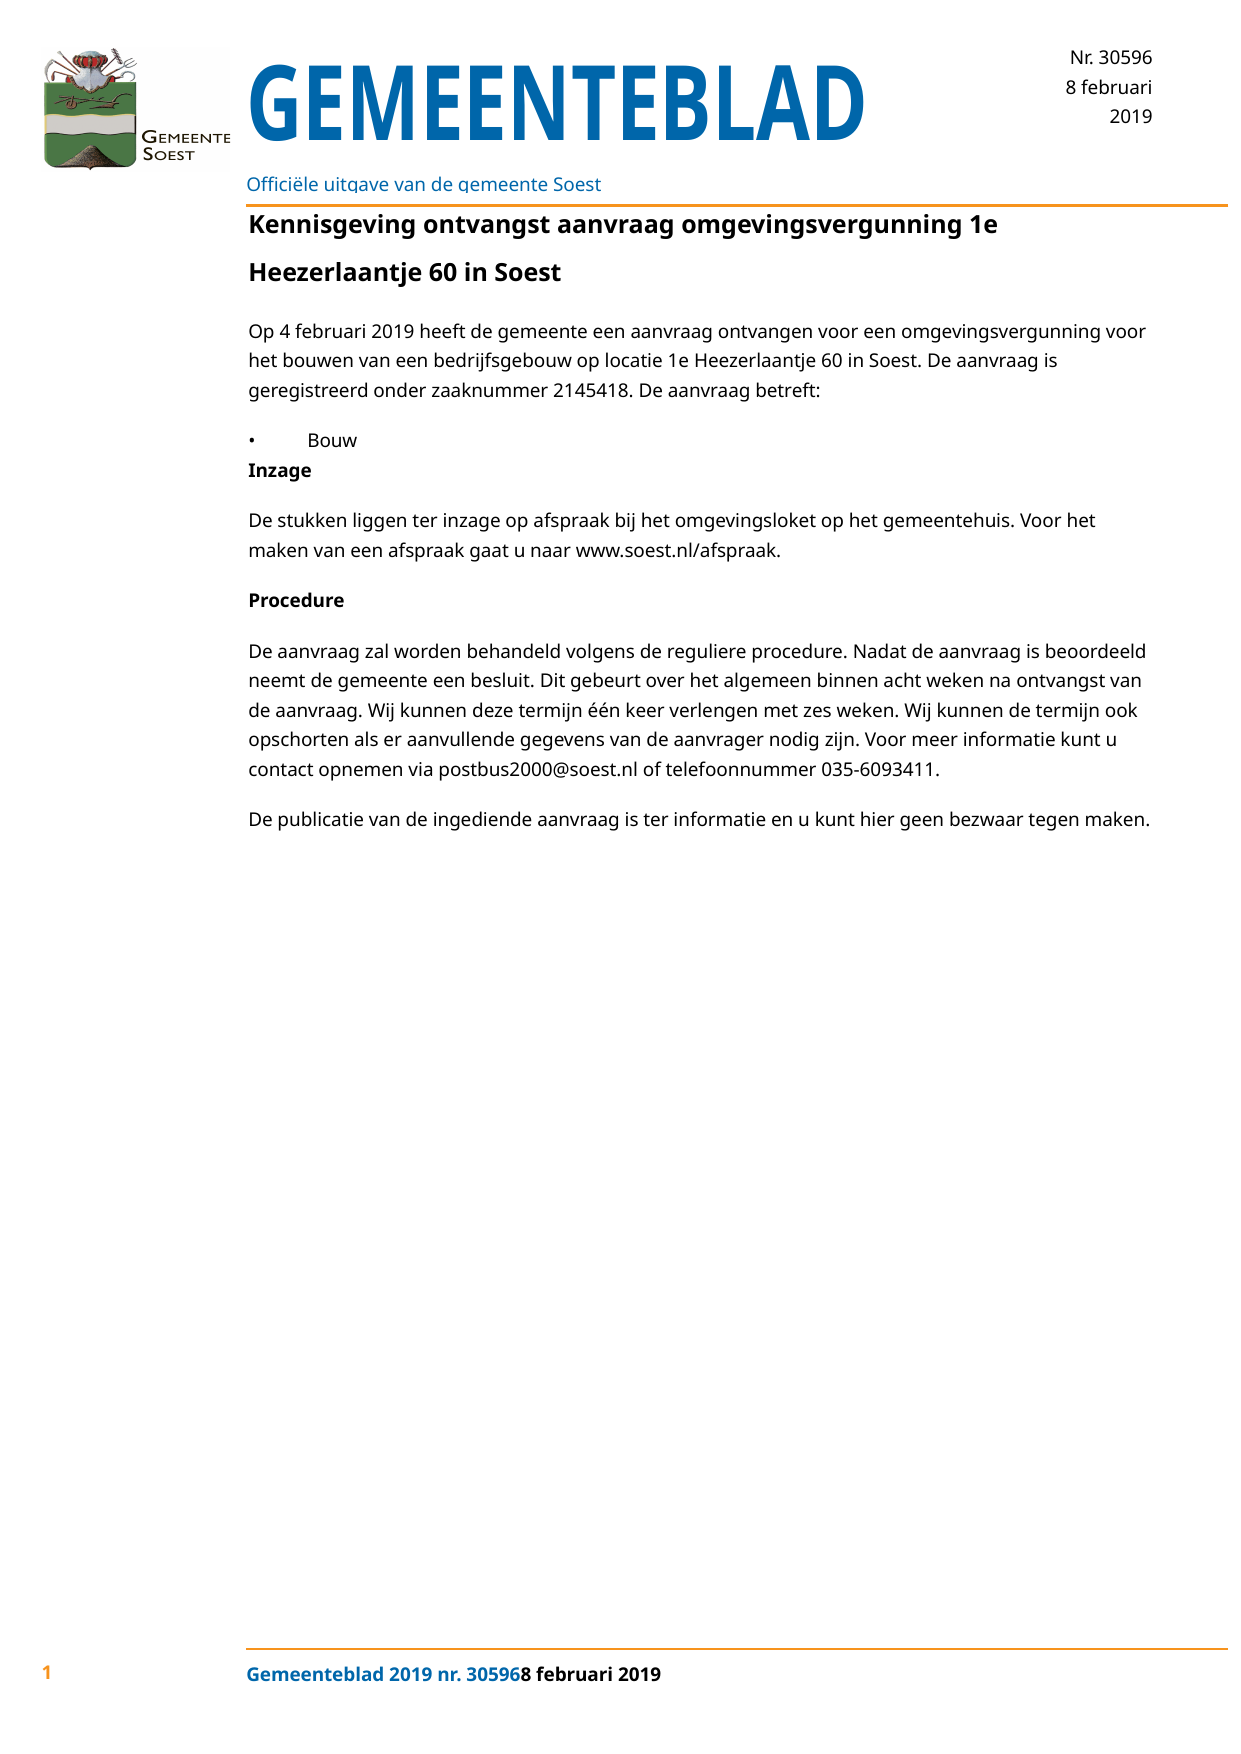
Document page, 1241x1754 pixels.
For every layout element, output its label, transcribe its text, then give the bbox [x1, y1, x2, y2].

text Op 4 februari 2019 heeft de gemeente een aanvraag ontvangen voor een omgevingsvergunning voor het bouwen van een bedrijfsgebouw op locatie 1e Heezerlaantje 60 in Soest. De aanvraag is geregistreerd onder zaaknummer 2145418. De aanvraag betreft: [248, 318, 1152, 403]
text De aanvraag zal worden behandeld volgens de reguliere procedure. Nadat de aanvraag is beoordeeld neemt de gemeente een besluit. Dit gebeurt over het algemeen binnen acht weken na ontvangst van de aanvraag. Wij kunnen deze termijn één keer verlengen met zes weken. Wij kunnen de termijn ook opschorten als er aanvullende gegevens van de aanvrager nodig zijn. Voor meer informatie kunt u contact opnemen via postbus2000@soest.nl of telefoonnummer 035-6093411. [248, 638, 1152, 782]
text De publicatie van de ingediende aanvraag is ter informatie en u kunt hier geen bezwaar tegen maken. [248, 807, 1152, 832]
list Bouw [248, 427, 1152, 453]
text De stukken liggen ter inzage op afspraak bij het omgevingsloket op het gemeentehuis. Voor het maken van een afspraak gaat u naar www.soest.nl/afspraak. [248, 507, 1152, 563]
text Kennisgeving ontvangst aanvraag omgevingsvergunning 1e Heezerlaantje 60 in Soest [248, 207, 1152, 288]
text Procedure [248, 587, 1152, 613]
text Inzage [248, 457, 1152, 483]
picture [41, 47, 231, 172]
